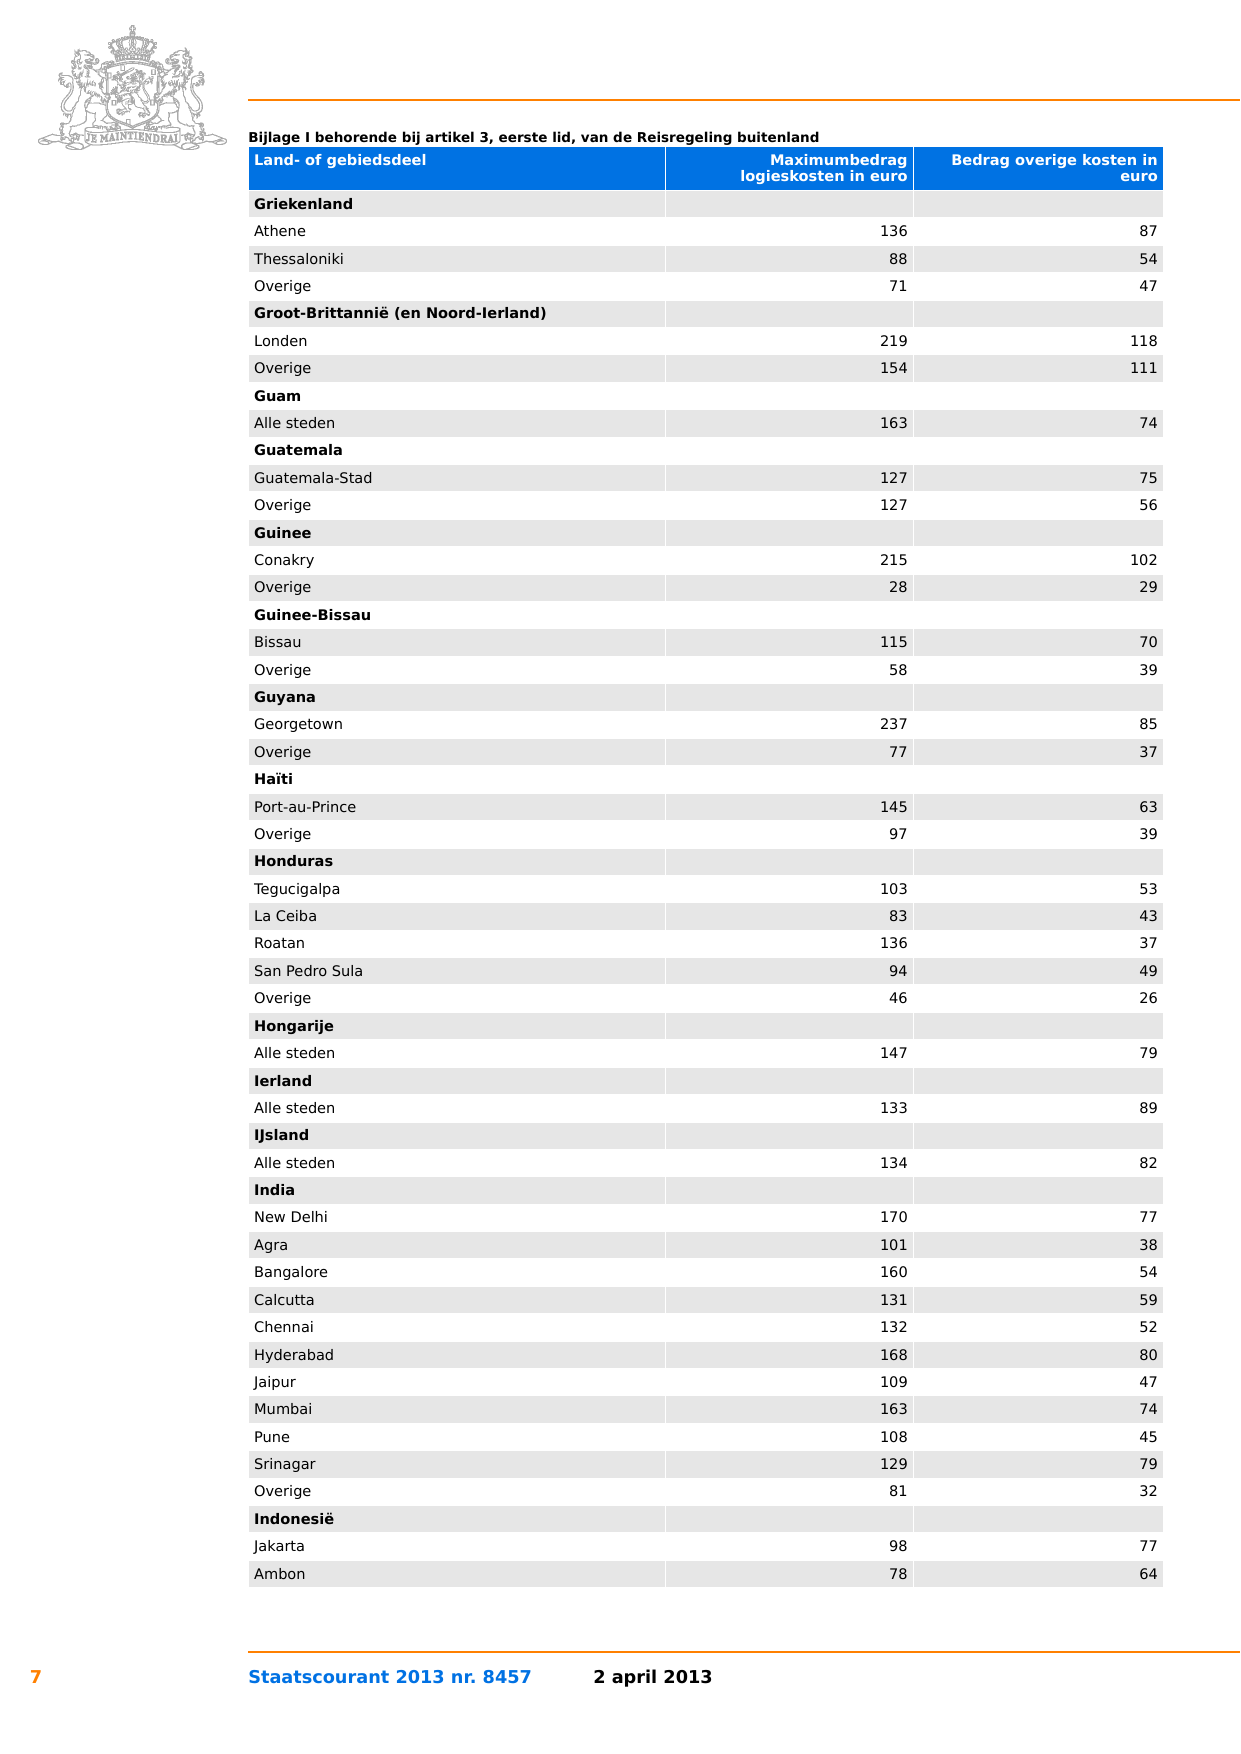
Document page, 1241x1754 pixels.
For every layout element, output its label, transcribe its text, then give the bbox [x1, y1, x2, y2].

table_cell Alle steden [249, 1150, 665, 1176]
table_cell [914, 1506, 1163, 1532]
table_cell [914, 438, 1163, 464]
table_cell 127 [666, 465, 913, 491]
table_cell [914, 849, 1163, 875]
table_cell 88 [666, 246, 913, 272]
table_cell 59 [914, 1287, 1163, 1313]
table_cell 103 [666, 876, 913, 902]
table_cell 102 [914, 547, 1163, 573]
table_cell Griekenland [249, 191, 665, 217]
table_cell Guatemala [249, 438, 665, 464]
table_cell [666, 1068, 913, 1094]
table_cell La Ceiba [249, 903, 665, 930]
table_cell 47 [914, 273, 1163, 299]
table_cell 131 [666, 1287, 913, 1313]
table_cell 77 [666, 739, 913, 765]
table_cell Calcutta [249, 1287, 665, 1313]
table_cell [666, 602, 913, 628]
table_cell 111 [914, 355, 1163, 382]
table_cell Alle steden [249, 1095, 665, 1121]
table_cell [914, 602, 1163, 628]
picture [38, 25, 227, 150]
table_cell 71 [666, 273, 913, 299]
table_cell Hyderabad [249, 1342, 665, 1368]
table_cell Honduras [249, 849, 665, 875]
table_cell [666, 438, 913, 464]
table_cell Maximumbedrag logieskosten in euro [666, 147, 913, 190]
table_cell 29 [914, 575, 1163, 601]
table_cell 237 [666, 712, 913, 738]
table_cell Overige [249, 273, 665, 299]
table_cell 98 [666, 1534, 913, 1560]
table_cell [914, 383, 1163, 409]
table_cell [914, 301, 1163, 327]
table_cell Ierland [249, 1068, 665, 1094]
table_cell [914, 1177, 1163, 1204]
table_cell 74 [914, 1396, 1163, 1423]
table_cell 70 [914, 629, 1163, 656]
table_cell Bissau [249, 629, 665, 656]
table_cell Jakarta [249, 1534, 665, 1560]
table_cell 87 [914, 219, 1163, 245]
table_cell 38 [914, 1232, 1163, 1258]
table_cell 43 [914, 903, 1163, 930]
table_cell 63 [914, 794, 1163, 820]
table_cell [914, 520, 1163, 546]
table_cell 108 [666, 1424, 913, 1450]
table_cell 77 [914, 1205, 1163, 1231]
table_cell 39 [914, 821, 1163, 847]
table_cell [914, 191, 1163, 217]
table_cell [666, 766, 913, 793]
table_cell 83 [666, 903, 913, 930]
table_cell Overige [249, 986, 665, 1012]
table_cell Overige [249, 575, 665, 601]
table_cell 136 [666, 219, 913, 245]
table_cell Thessaloniki [249, 246, 665, 272]
table_cell Haïti [249, 766, 665, 793]
table_cell Guam [249, 383, 665, 409]
table_cell 109 [666, 1369, 913, 1395]
table_cell 56 [914, 493, 1163, 519]
table_cell 147 [666, 1040, 913, 1067]
table_cell [666, 301, 913, 327]
table_cell 47 [914, 1369, 1163, 1395]
table_cell 77 [914, 1534, 1163, 1560]
table_cell 97 [666, 821, 913, 847]
table_cell 136 [666, 931, 913, 957]
table_cell 82 [914, 1150, 1163, 1176]
table_cell 94 [666, 958, 913, 984]
table_cell 64 [914, 1561, 1163, 1587]
table_cell 118 [914, 328, 1163, 354]
table_cell India [249, 1177, 665, 1204]
table_cell [666, 1013, 913, 1039]
table_cell [666, 1506, 913, 1532]
table_cell 46 [666, 986, 913, 1012]
table_cell 80 [914, 1342, 1163, 1368]
table_cell Alle steden [249, 1040, 665, 1067]
table_cell 39 [914, 657, 1163, 683]
table_cell 54 [914, 246, 1163, 272]
table_cell 45 [914, 1424, 1163, 1450]
table_cell Alle steden [249, 410, 665, 437]
table_cell 81 [666, 1479, 913, 1505]
table_cell [666, 1177, 913, 1204]
table_cell [914, 1123, 1163, 1149]
table_cell New Delhi [249, 1205, 665, 1231]
table_cell Bedrag overige kosten in euro [914, 147, 1163, 190]
table_cell 53 [914, 876, 1163, 902]
table_cell Guinee-Bissau [249, 602, 665, 628]
table_cell 79 [914, 1040, 1163, 1067]
table_cell Mumbai [249, 1396, 665, 1423]
table_cell Agra [249, 1232, 665, 1258]
table_cell Overige [249, 821, 665, 847]
table_cell [914, 684, 1163, 711]
table_cell 79 [914, 1451, 1163, 1478]
table_cell 26 [914, 986, 1163, 1012]
table_cell [914, 1068, 1163, 1094]
table_cell 145 [666, 794, 913, 820]
table_cell 127 [666, 493, 913, 519]
table_cell Tegucigalpa [249, 876, 665, 902]
table_cell Jaipur [249, 1369, 665, 1395]
table_cell IJsland [249, 1123, 665, 1149]
table_cell 101 [666, 1232, 913, 1258]
table_cell 160 [666, 1260, 913, 1286]
table_cell Guatemala-Stad [249, 465, 665, 491]
table_cell 163 [666, 1396, 913, 1423]
table_cell 49 [914, 958, 1163, 984]
table_cell Hongarije [249, 1013, 665, 1039]
table_cell Londen [249, 328, 665, 354]
table_cell [666, 383, 913, 409]
table_cell 74 [914, 410, 1163, 437]
table_cell Overige [249, 1479, 665, 1505]
table_cell San Pedro Sula [249, 958, 665, 984]
table_cell [666, 520, 913, 546]
table_cell Srinagar [249, 1451, 665, 1478]
table_cell Overige [249, 739, 665, 765]
table_cell 37 [914, 739, 1163, 765]
table_cell 37 [914, 931, 1163, 957]
table_cell Port-au-Prince [249, 794, 665, 820]
table_cell Overige [249, 493, 665, 519]
table_header Bijlage I behorende bij artikel 3, eerste lid, van de Reisregeling buitenland [248, 130, 1163, 146]
table_cell 54 [914, 1260, 1163, 1286]
table_cell 170 [666, 1205, 913, 1231]
table_cell Bangalore [249, 1260, 665, 1286]
table_cell 133 [666, 1095, 913, 1121]
table_cell Roatan [249, 931, 665, 957]
table_cell [914, 1013, 1163, 1039]
table_cell [914, 766, 1163, 793]
table_cell [666, 1123, 913, 1149]
table_cell [666, 684, 913, 711]
table_cell [666, 191, 913, 217]
table_cell 52 [914, 1314, 1163, 1341]
table_cell 28 [666, 575, 913, 601]
table_cell 78 [666, 1561, 913, 1587]
table_cell Chennai [249, 1314, 665, 1341]
table_cell 75 [914, 465, 1163, 491]
table_cell Overige [249, 657, 665, 683]
table_cell 215 [666, 547, 913, 573]
table_cell 58 [666, 657, 913, 683]
table_cell Overige [249, 355, 665, 382]
table_cell Indonesië [249, 1506, 665, 1532]
table_cell Conakry [249, 547, 665, 573]
table_cell Athene [249, 219, 665, 245]
table_cell 219 [666, 328, 913, 354]
table_cell [666, 849, 913, 875]
table_cell Georgetown [249, 712, 665, 738]
table_cell 115 [666, 629, 913, 656]
table_cell 89 [914, 1095, 1163, 1121]
table_cell 85 [914, 712, 1163, 738]
table_cell 134 [666, 1150, 913, 1176]
table_cell Groot-Brittannië (en Noord-Ierland) [249, 301, 665, 327]
table_cell 129 [666, 1451, 913, 1478]
table_cell 32 [914, 1479, 1163, 1505]
table_cell 168 [666, 1342, 913, 1368]
table_cell Ambon [249, 1561, 665, 1587]
table_cell Guinee [249, 520, 665, 546]
table_cell 132 [666, 1314, 913, 1341]
table_cell 163 [666, 410, 913, 437]
table_cell 154 [666, 355, 913, 382]
table_cell Pune [249, 1424, 665, 1450]
table_cell Guyana [249, 684, 665, 711]
table_cell Land- of gebiedsdeel [249, 147, 665, 190]
